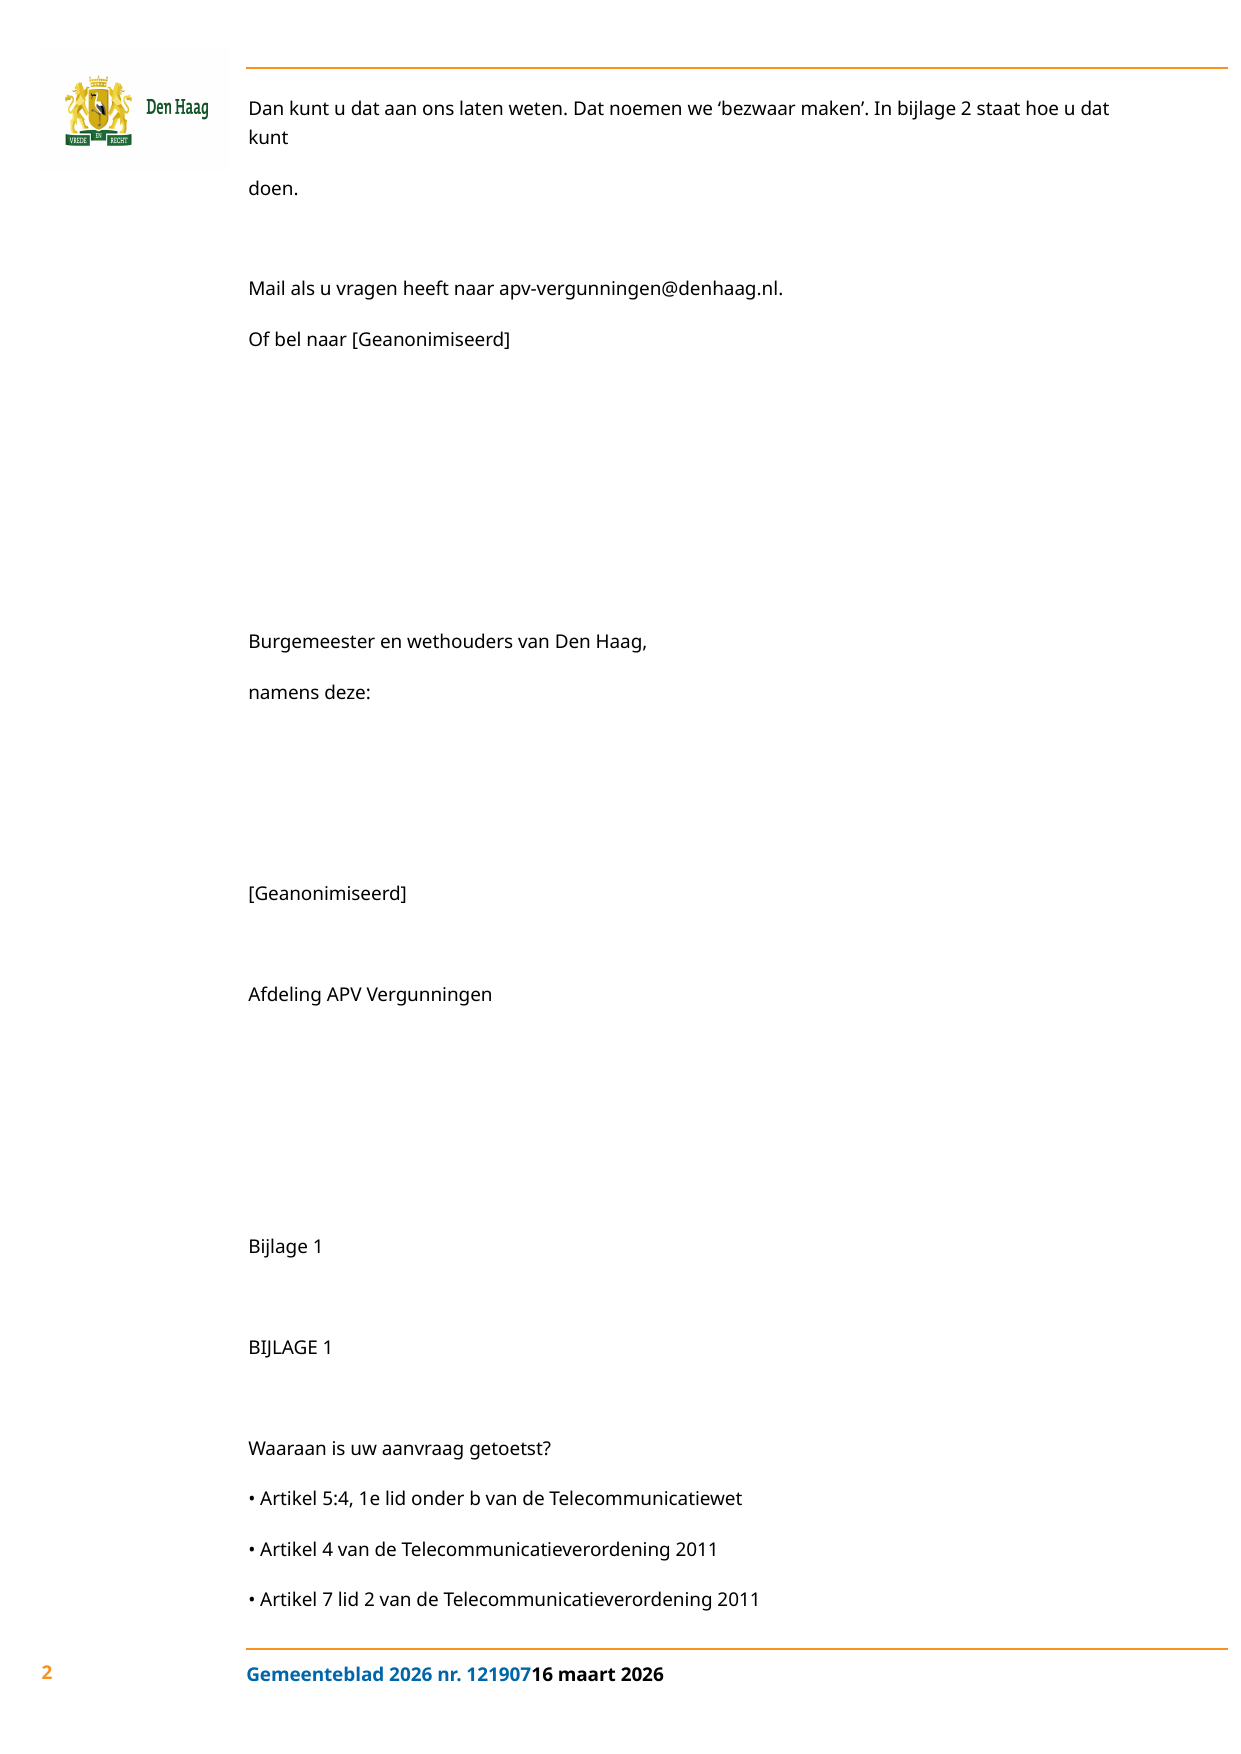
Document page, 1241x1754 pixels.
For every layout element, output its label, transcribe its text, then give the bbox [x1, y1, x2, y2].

text namens deze: [248, 679, 1152, 705]
text Dan kunt u dat aan ons laten weten. Dat noemen we ‘bezwaar maken’. In bijlage 2 staat hoe u dat kunt [248, 95, 1152, 150]
picture [41, 47, 231, 172]
text • Artikel 4 van de Telecommunicatieverordening 2011 [248, 1536, 1152, 1562]
text Of bel naar [Geanonimiseerd] [248, 326, 1152, 352]
text Burgemeester en wethouders van Den Haag, [248, 628, 1152, 654]
text • Artikel 5:4, 1e lid onder b van de Telecommunicatiewet [248, 1486, 1152, 1511]
text BIJLAGE 1 [248, 1334, 1152, 1360]
text Waaraan is uw aanvraag getoetst? [248, 1435, 1152, 1461]
text Afdeling APV Vergunningen [248, 981, 1152, 1007]
text doen. [248, 175, 1152, 201]
text Bijlage 1 [248, 1233, 1152, 1259]
text [Geanonimiseerd] [248, 881, 1152, 906]
text • Artikel 7 lid 2 van de Telecommunicatieverordening 2011 [248, 1586, 1152, 1612]
text Mail als u vragen heeft naar apv-vergunningen@denhaag.nl. [248, 276, 1152, 301]
